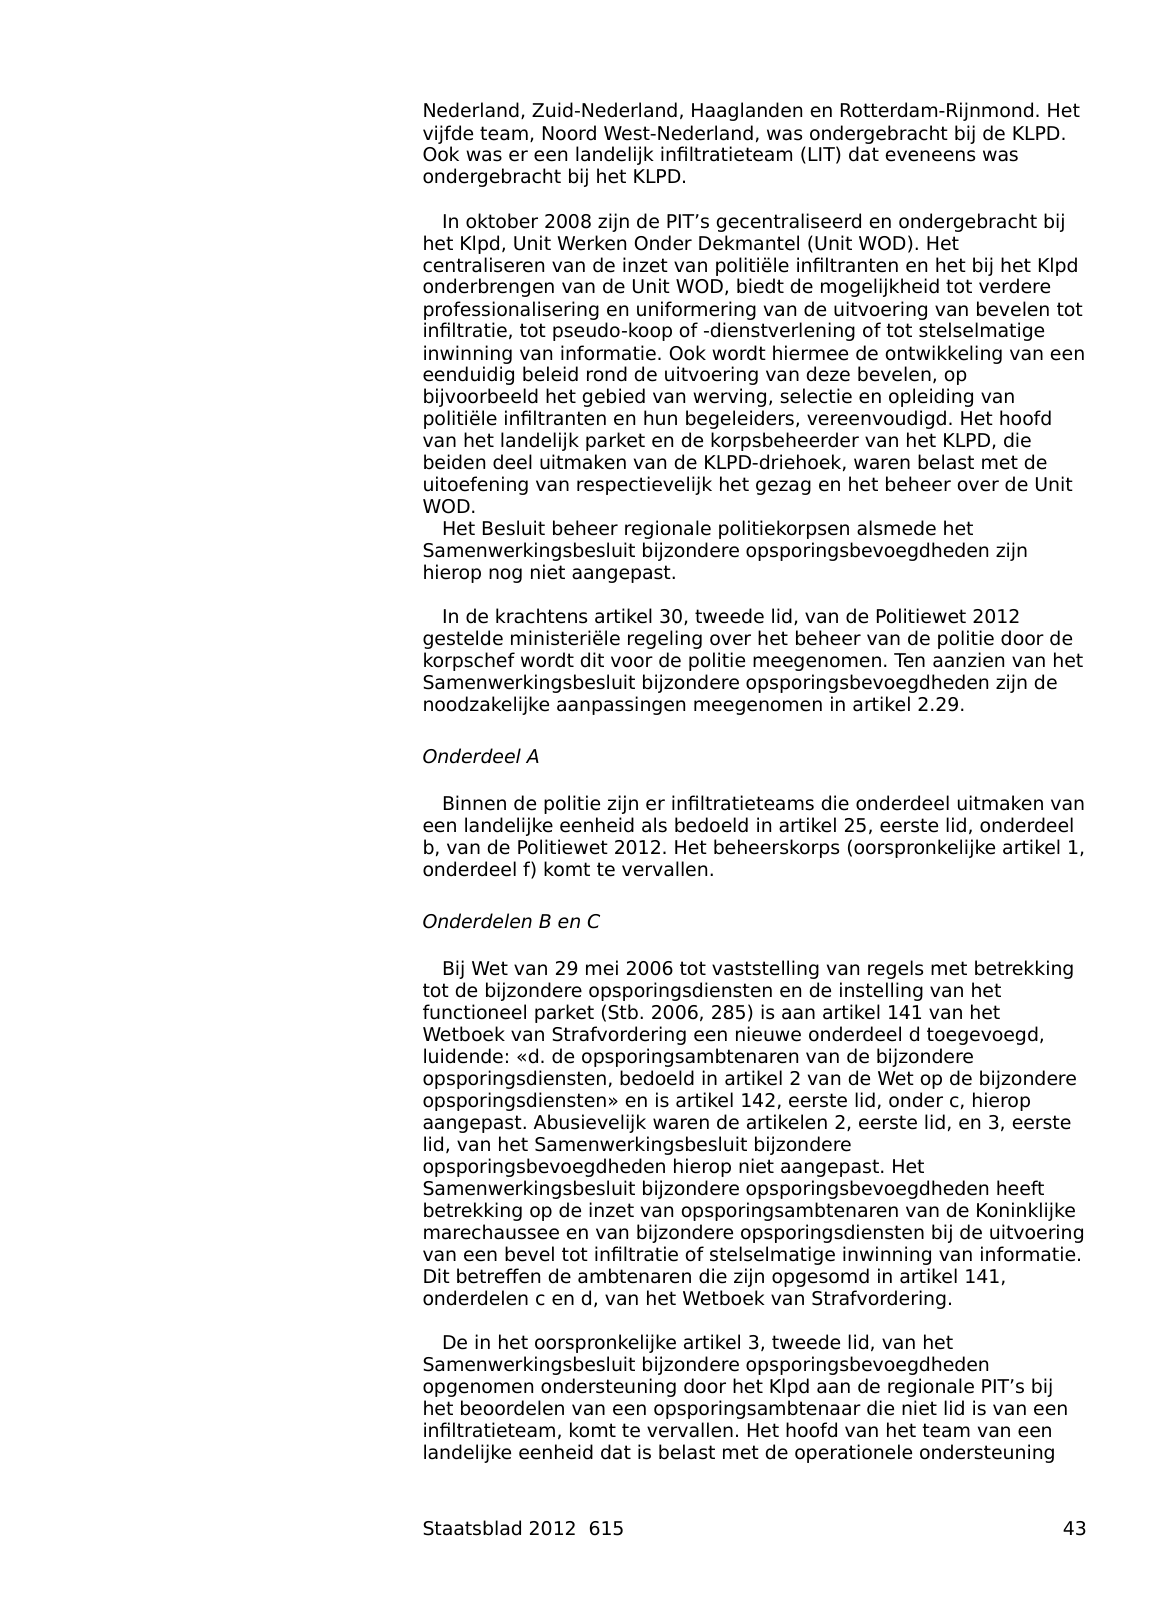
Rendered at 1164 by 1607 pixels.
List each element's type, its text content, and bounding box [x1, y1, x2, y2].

subtitle Onderdelen B en C [422, 911, 1087, 933]
text Bij Wet van 29 mei 2006 tot vaststelling van regels met betrekking tot de bijzondere opsporingsdiensten en de instelling van het functioneel parket (Stb. 2006, 285) is aan artikel 141 van het Wetboek van Strafvordering een nieuwe onderdeel d toegevoegd, luidende: «d. de opsporingsambtenaren van de bijzondere opsporingsdiensten, bedoeld in artikel 2 van de Wet op de bijzondere opsporingsdiensten» en is artikel 142, eerste lid, onder c, hierop aangepast. Abusievelijk waren de artikelen 2, eerste lid, en 3, eerste lid, van het Samenwerkingsbesluit bijzondere opsporingsbevoegdheden hierop niet aangepast. Het Samenwerkingsbesluit bijzondere opsporingsbevoegdheden heeft betrekking op de inzet van opsporingsambtenaren van de Koninklijke marechaussee en van bijzondere opsporingsdiensten bij de uitvoering van een bevel tot infiltratie of stelselmatige inwinning van informatie. Dit betreffen de ambtenaren die zijn opgesomd in artikel 141, onderdelen c en d, van het Wetboek van Strafvordering. [422, 958, 1087, 1310]
subtitle Onderdeel A [422, 746, 1087, 768]
text In de krachtens artikel 30, tweede lid, van de Politiewet 2012 gestelde ministeriële regeling over het beheer van de politie door de korpschef wordt dit voor de politie meegenomen. Ten aanzien van het Samenwerkingsbesluit bijzondere opsporingsbevoegdheden zijn de noodzakelijke aanpassingen meegenomen in artikel 2.29. [422, 606, 1087, 716]
text In oktober 2008 zijn de PIT’s gecentraliseerd en ondergebracht bij het Klpd, Unit Werken Onder Dekmantel (Unit WOD). Het centraliseren van de inzet van politiële infiltranten en het bij het Klpd onderbrengen van de Unit WOD, biedt de mogelijkheid tot verdere professionalisering en uniformering van de uitvoering van bevelen tot infiltratie, tot pseudo-koop of -dienstverlening of tot stelselmatige inwinning van informatie. Ook wordt hiermee de ontwikkeling van een eenduidig beleid rond de uitvoering van deze bevelen, op bijvoorbeeld het gebied van werving, selectie en opleiding van politiële infiltranten en hun begeleiders, vereenvoudigd. Het hoofd van het landelijk parket en de korpsbeheerder van het KLPD, die beiden deel uitmaken van de KLPD-driehoek, waren belast met de uitoefening van respectievelijk het gezag en het beheer over de Unit WOD. [422, 211, 1087, 518]
text Binnen de politie zijn er infiltratieteams die onderdeel uitmaken van een landelijke eenheid als bedoeld in artikel 25, eerste lid, onderdeel b, van de Politiewet 2012. Het beheerskorps (oorspronkelijke artikel 1, onderdeel f) komt te vervallen. [422, 793, 1087, 881]
text Nederland, Zuid-Nederland, Haaglanden en Rotterdam-Rijnmond. Het vijfde team, Noord West-Nederland, was ondergebracht bij de KLPD. Ook was er een landelijk infiltratieteam (LIT) dat eveneens was ondergebracht bij het KLPD. [422, 100, 1087, 188]
text Het Besluit beheer regionale politiekorpsen alsmede het Samenwerkingsbesluit bijzondere opsporingsbevoegdheden zijn hierop nog niet aangepast. [422, 518, 1087, 584]
text De in het oorspronkelijke artikel 3, tweede lid, van het Samenwerkingsbesluit bijzondere opsporingsbevoegdheden opgenomen ondersteuning door het Klpd aan de regionale PIT’s bij het beoordelen van een opsporingsambtenaar die niet lid is van een infiltratieteam, komt te vervallen. Het hoofd van het team van een landelijke eenheid dat is belast met de operationele ondersteuning [422, 1332, 1087, 1464]
